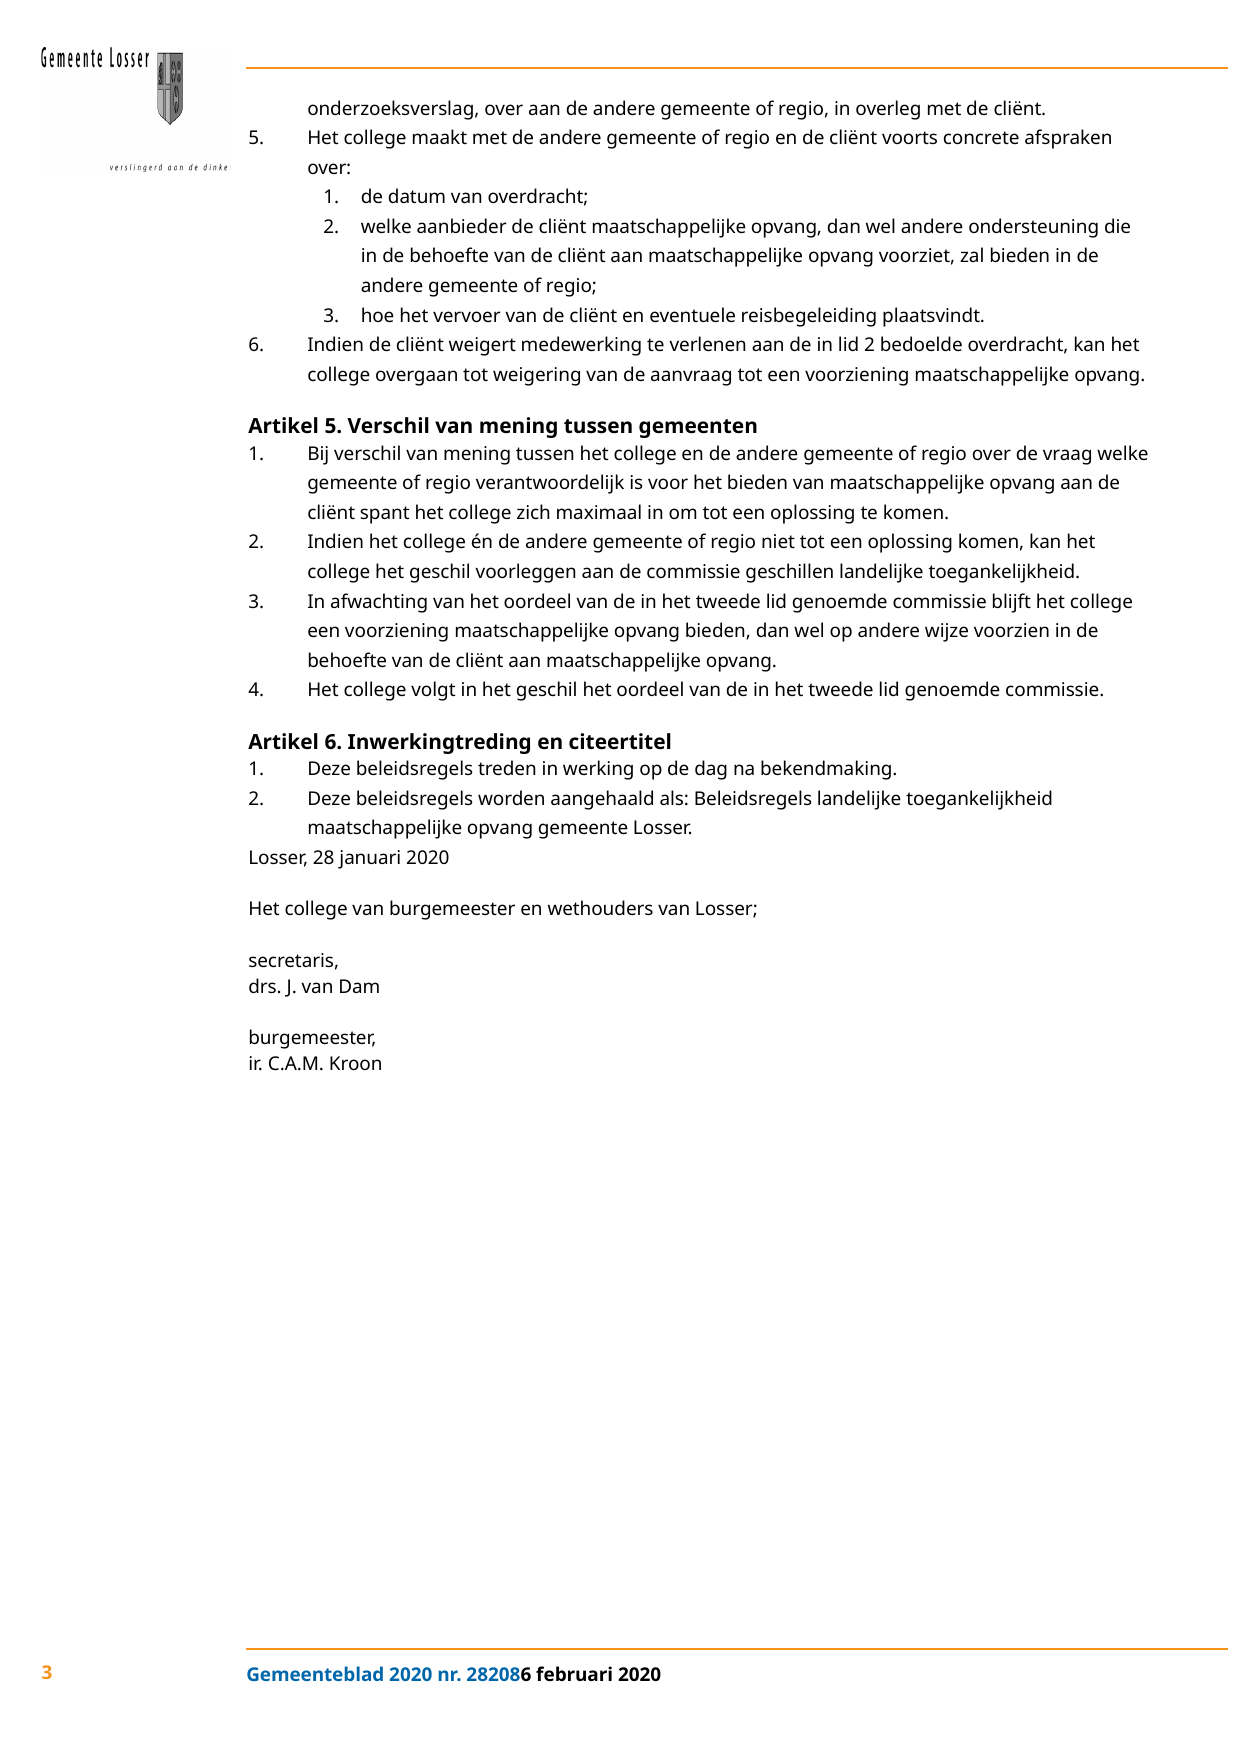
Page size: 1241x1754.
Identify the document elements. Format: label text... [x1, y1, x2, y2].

text Artikel 5. Verschil van mening tussen gemeenten [248, 411, 1152, 440]
text ir. C.A.M. Kroon [248, 1050, 1152, 1076]
list Deze beleidsregels worden aangehaald als: Beleidsregels landelijke toegankelijkheid maatschappelijke opvang gemeente Losser. [248, 785, 1152, 840]
list onderzoeksverslag, over aan de andere gemeente of regio, in overleg met de cliënt. [248, 95, 1152, 121]
list In afwachting van het oordeel van de in het tweede lid genoemde commissie blijft het college een voorziening maatschappelijke opvang bieden, dan wel op andere wijze voorzien in de behoefte van de cliënt aan maatschappelijke opvang. [248, 588, 1152, 673]
list Bij verschil van mening tussen het college en de andere gemeente of regio over de vraag welke gemeente of regio verantwoordelijk is voor het bieden van maatschappelijke opvang aan de cliënt spant het college zich maximaal in om tot een oplossing te komen. [248, 440, 1152, 525]
text Artikel 6. Inwerkingtreding en citeertitel [248, 727, 1152, 755]
text secretaris, [248, 947, 1152, 973]
list Indien het college én de andere gemeente of regio niet tot een oplossing komen, kan het college het geschil voorleggen aan de commissie geschillen landelijke toegankelijkheid. [248, 529, 1152, 584]
text burgemeester, [248, 1024, 1152, 1050]
list welke aanbieder de cliënt maatschappelijke opvang, dan wel andere ondersteuning die in de behoefte van de cliënt aan maatschappelijke opvang voorziet, zal bieden in de andere gemeente of regio; [323, 213, 1152, 298]
list hoe het vervoer van de cliënt en eventuele reisbegeleiding plaatsvindt. [323, 302, 1152, 328]
text Losser, 28 januari 2020 [248, 844, 1152, 870]
list Het college volgt in het geschil het oordeel van de in het tweede lid genoemde commissie. [248, 677, 1152, 702]
list Indien de cliënt weigert medewerking te verlenen aan de in lid 2 bedoelde overdracht, kan het college overgaan tot weigering van de aanvraag tot een voorziening maatschappelijke opvang. [248, 331, 1152, 387]
picture [41, 47, 231, 172]
list de datum van overdracht; [323, 183, 1152, 209]
list Het college maakt met de andere gemeente of regio en de cliënt voorts concrete afspraken over: [248, 124, 1152, 180]
text drs. J. van Dam [248, 973, 1152, 998]
text Het college van burgemeester en wethouders van Losser; [248, 896, 1152, 921]
list Deze beleidsregels treden in werking op de dag na bekendmaking. [248, 755, 1152, 781]
